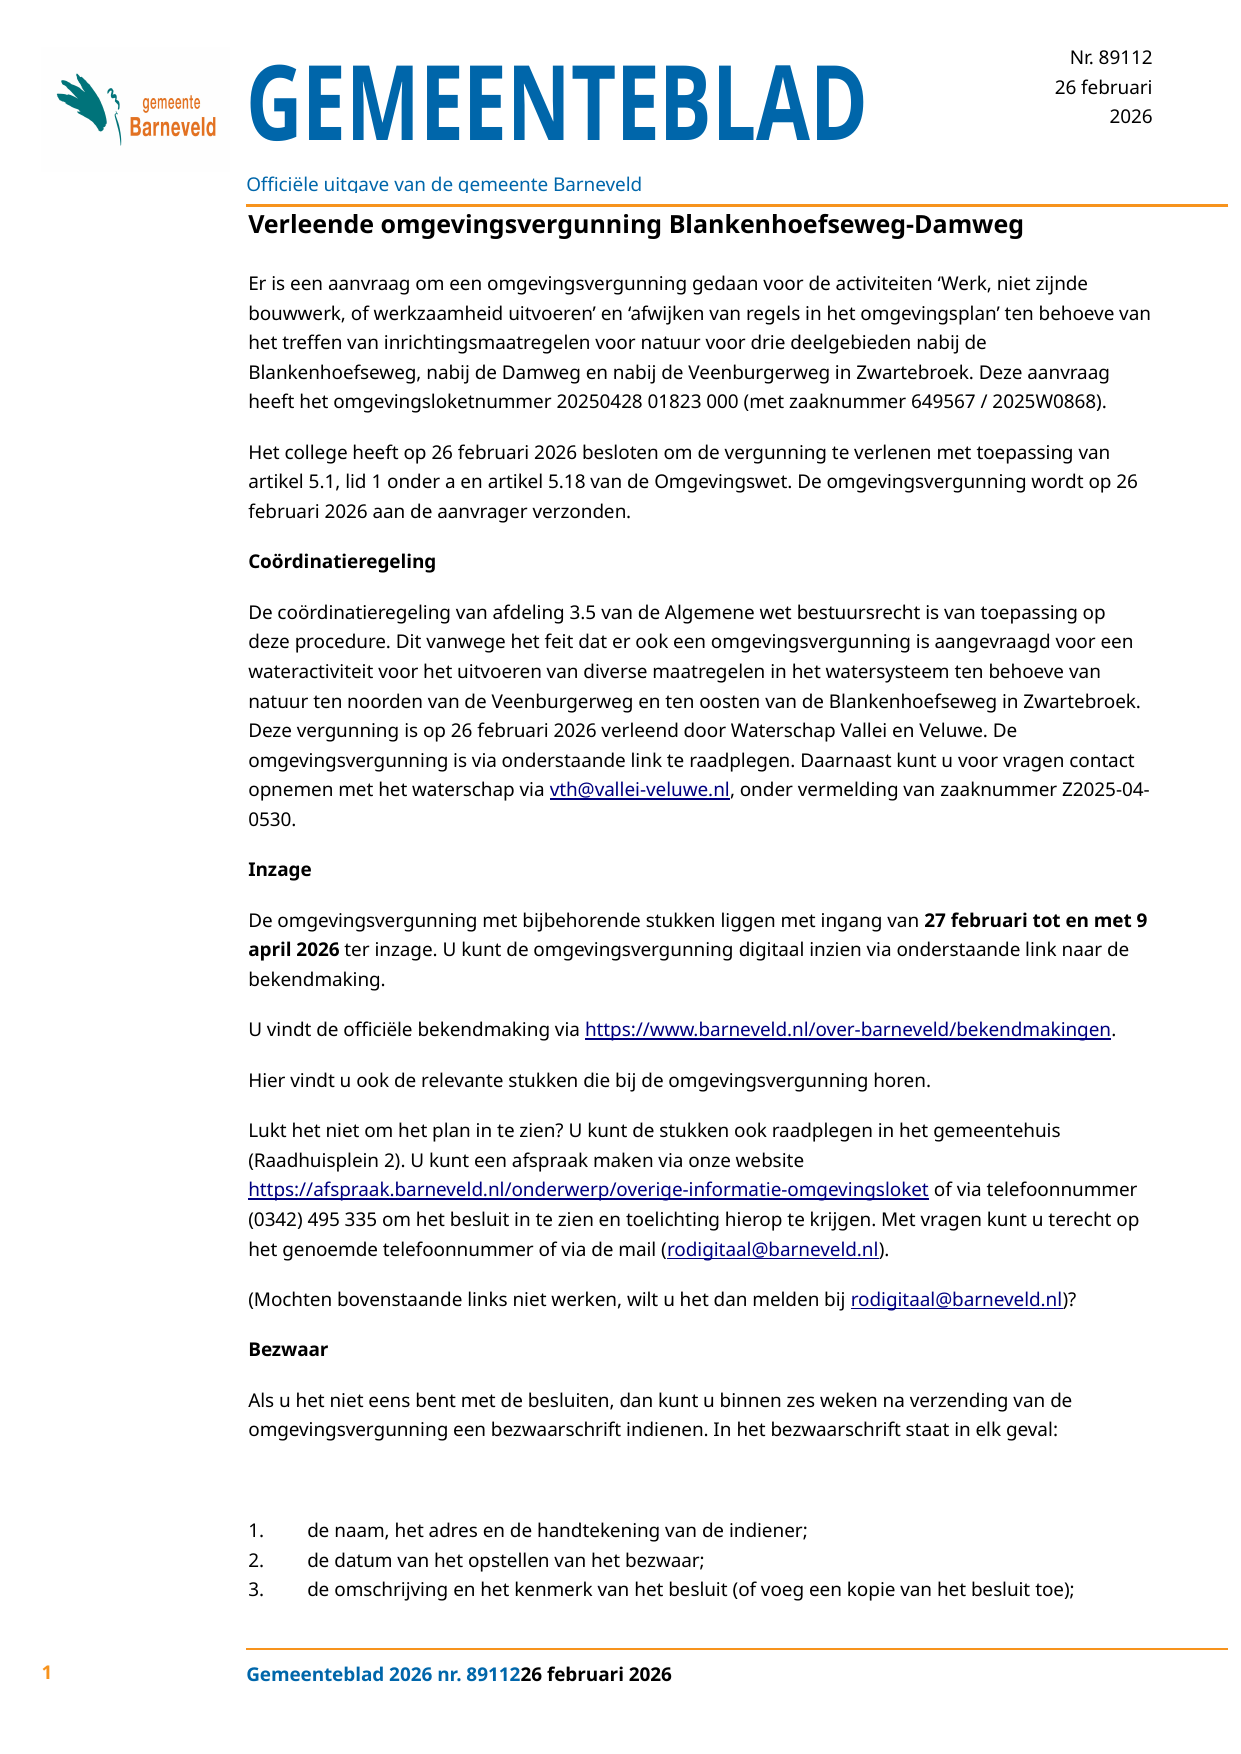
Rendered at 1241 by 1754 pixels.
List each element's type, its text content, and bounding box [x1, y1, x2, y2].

text Verleende omgevingsvergunning Blankenhoefseweg-Damweg [248, 207, 1152, 241]
text Hier vindt u ook de relevante stukken die bij de omgevingsvergunning horen. [248, 1067, 1152, 1093]
text (Mochten bovenstaande links niet werken, wilt u het dan melden bij rodigitaal@barneveld.nl)? [248, 1286, 1152, 1312]
text Bezwaar [248, 1337, 1152, 1362]
text U vindt de officiële bekendmaking via https://www.barneveld.nl/over-barneveld/bekendmakingen. [248, 1017, 1152, 1042]
text Inzage [248, 857, 1152, 882]
text Lukt het niet om het plan in te zien? U kunt de stukken ook raadplegen in het gemeentehuis (Raadhuisplein 2). U kunt een afspraak maken via onze website https://afspraak.barneveld.nl/onderwerp/overige-informatie-omgevingsloket of via telefoonnummer (0342) 495 335 om het besluit in te zien en toelichting hierop te krijgen. Met vragen kunt u terecht op het genoemde telefoonnummer of via de mail (rodigitaal@barneveld.nl). [248, 1117, 1152, 1261]
text De coördinatieregeling van afdeling 3.5 van de Algemene wet bestuursrecht is van toepassing op deze procedure. Dit vanwege het feit dat er ook een omgevingsvergunning is aangevraagd voor een wateractiviteit voor het uitvoeren van diverse maatregelen in het watersysteem ten behoeve van natuur ten noorden van de Veenburgerweg en ten oosten van de Blankenhoefseweg in Zwartebroek. Deze vergunning is op 26 februari 2026 verleend door Waterschap Vallei en Veluwe. De omgevingsvergunning is via onderstaande link te raadplegen. Daarnaast kunt u voor vragen contact opnemen met het waterschap via vth@vallei-veluwe.nl, onder vermelding van zaaknummer Z2025-04-0530. [248, 599, 1152, 832]
list de datum van het opstellen van het bezwaar; [248, 1547, 1152, 1573]
text Er is een aanvraag om een omgevingsvergunning gedaan voor de activiteiten ‘Werk, niet zijnde bouwwerk, of werkzaamheid uitvoeren’ en ‘afwijken van regels in het omgevingsplan’ ten behoeve van het treffen van inrichtingsmaatregelen voor natuur voor drie deelgebieden nabij de Blankenhoefseweg, nabij de Damweg en nabij de Veenburgerweg in Zwartebroek. Deze aanvraag heeft het omgevingsloketnummer 20250428 01823 000 (met zaaknummer 649567 / 2025W0868). [248, 270, 1152, 414]
text Het college heeft op 26 februari 2026 besloten om de vergunning te verlenen met toepassing van artikel 5.1, lid 1 onder a en artikel 5.18 van de Omgevingswet. De omgevingsvergunning wordt op 26 februari 2026 aan de aanvrager verzonden. [248, 439, 1152, 524]
text Coördinatieregeling [248, 549, 1152, 574]
picture [41, 47, 231, 172]
text Als u het niet eens bent met de besluiten, dan kunt u binnen zes weken na verzending van de omgevingsvergunning een bezwaarschrift indienen. In het bezwaarschrift staat in elk geval: [248, 1387, 1152, 1442]
list de naam, het adres en de handtekening van de indiener; [248, 1517, 1152, 1543]
list de omschrijving en het kenmerk van het besluit (of voeg een kopie van het besluit toe); [248, 1577, 1152, 1602]
text De omgevingsvergunning met bijbehorende stukken liggen met ingang van 27 februari tot en met 9 april 2026 ter inzage. U kunt de omgevingsvergunning digitaal inzien via onderstaande link naar de bekendmaking. [248, 907, 1152, 992]
